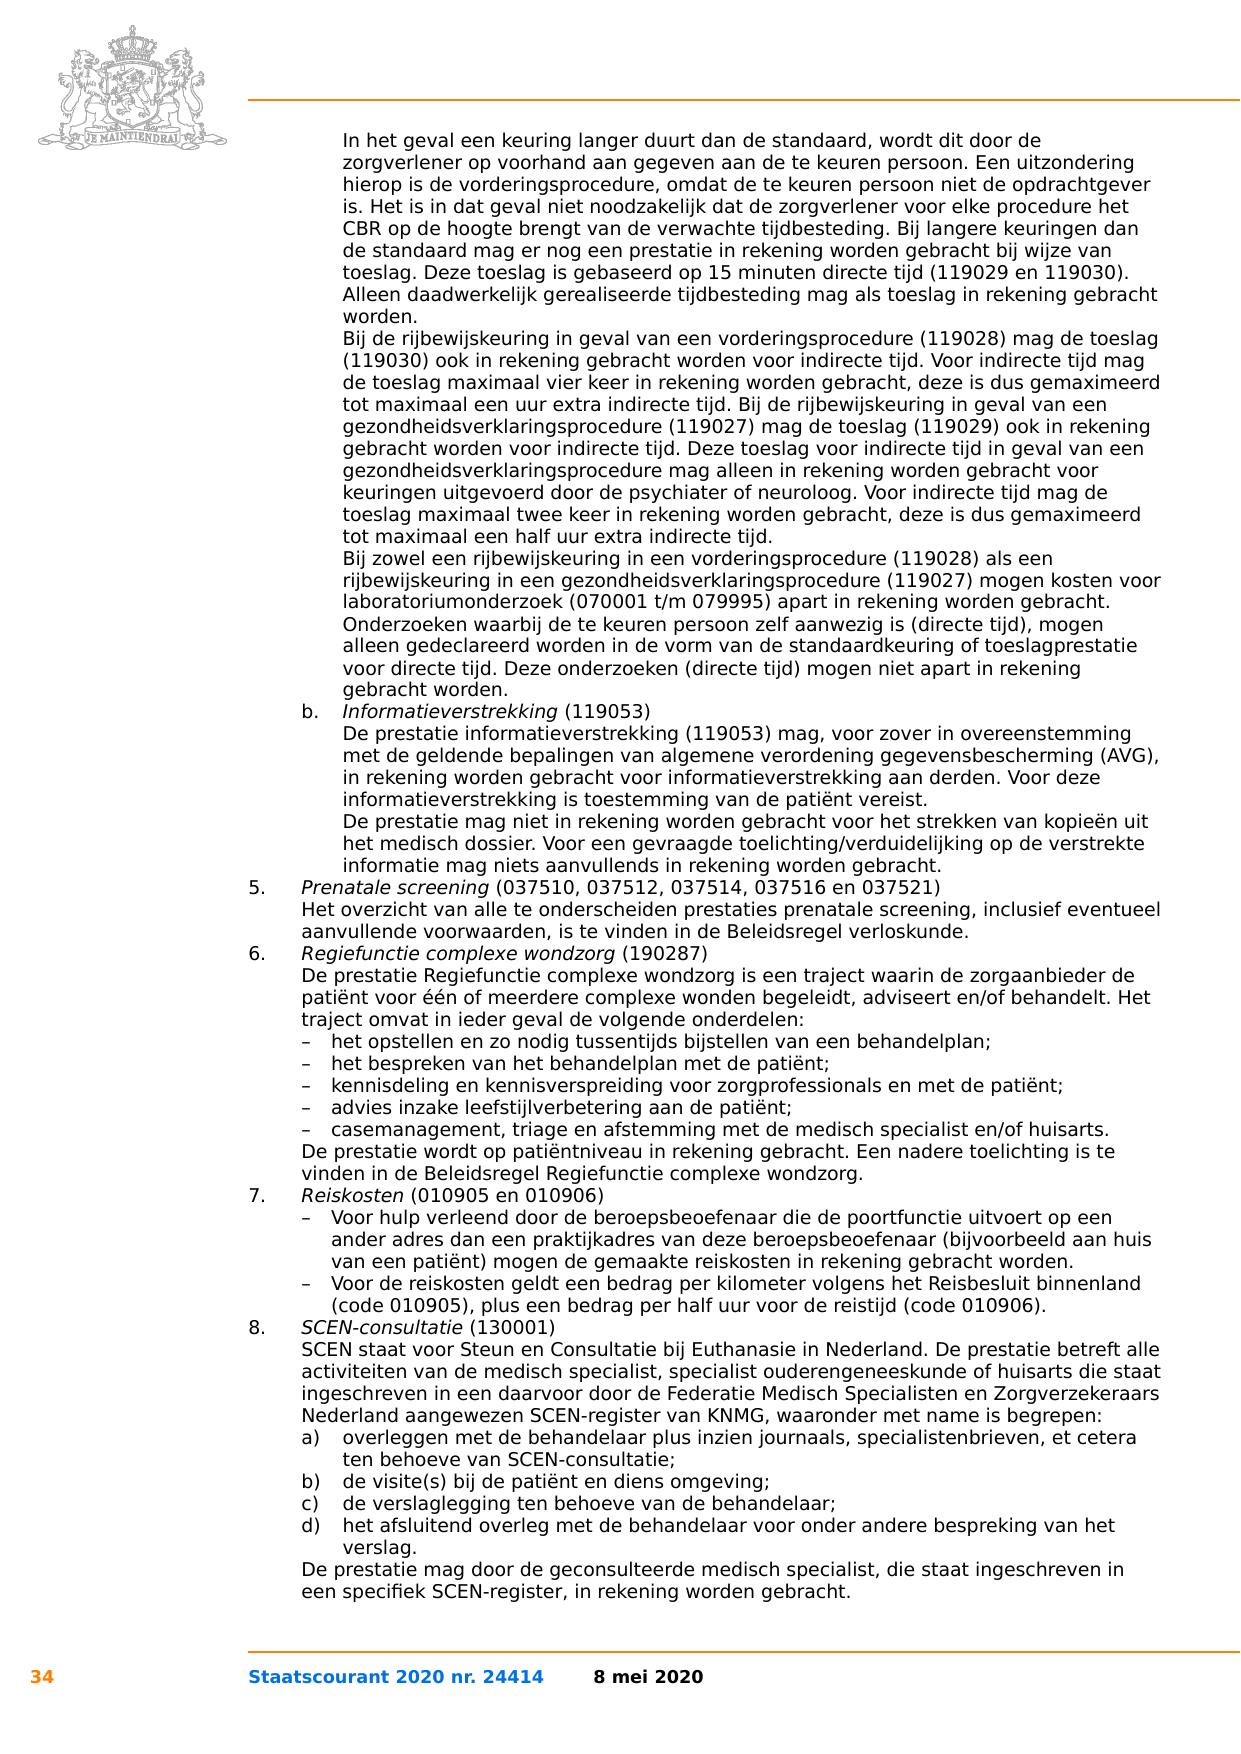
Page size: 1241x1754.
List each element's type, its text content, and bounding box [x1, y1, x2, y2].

text De prestatie wordt op patiëntniveau in rekening gebracht. Een nadere toelichting is te vinden in de Beleidsregel Regiefunctie complexe wondzorg. [301, 1141, 1163, 1185]
text – het opstellen en zo nodig tussentijds bijstellen van een behandelplan; [301, 1031, 1163, 1053]
text – casemanagement, triage en afstemming met de medisch specialist en/of huisarts. [301, 1119, 1163, 1141]
text – Voor de reiskosten geldt een bedrag per kilometer volgens het Reisbesluit binnenland (code 010905), plus een bedrag per half uur voor de reistijd (code 010906). [301, 1273, 1163, 1317]
text d) het afsluitend overleg met de behandelaar voor onder andere bespreking van het verslag. [301, 1514, 1163, 1558]
text 7. Reiskosten (010905 en 010906) [248, 1185, 1163, 1207]
text 5. Prenatale screening (037510, 037512, 037514, 037516 en 037521) [248, 877, 1163, 899]
text – het bespreken van het behandelplan met de patiënt; [301, 1053, 1163, 1075]
text De prestatie informatieverstrekking (119053) mag, voor zover in overeenstemming met de geldende bepalingen van algemene verordening gegevensbescherming (AVG), in rekening worden gebracht voor informatieverstrekking aan derden. Voor deze informatieverstrekking is toestemming van de patiënt vereist. [342, 723, 1163, 811]
text SCEN staat voor Steun en Consultatie bij Euthanasie in Nederland. De prestatie betreft alle activiteiten van de medisch specialist, specialist ouderengeneeskunde of huisarts die staat ingeschreven in een daarvoor door de Federatie Medisch Specialisten en Zorgverzekeraars Nederland aangewezen SCEN-register van KNMG, waaronder met name is begrepen: [301, 1339, 1163, 1427]
text Bij zowel een rijbewijskeuring in een vorderingsprocedure (119028) als een rijbewijskeuring in een gezondheidsverklaringsprocedure (119027) mogen kosten voor laboratoriumonderzoek (070001 t/m 079995) apart in rekening worden gebracht. Onderzoeken waarbij de te keuren persoon zelf aanwezig is (directe tijd), mogen alleen gedeclareerd worden in de vorm van de standaardkeuring of toeslagprestatie voor directe tijd. Deze onderzoeken (directe tijd) mogen niet apart in rekening gebracht worden. [342, 547, 1163, 701]
text – advies inzake leefstijlverbetering aan de patiënt; [301, 1097, 1163, 1119]
text 8. SCEN-consultatie (130001) [248, 1317, 1163, 1339]
picture [38, 25, 227, 150]
text Bij de rijbewijskeuring in geval van een vorderingsprocedure (119028) mag de toeslag (119030) ook in rekening gebracht worden voor indirecte tijd. Voor indirecte tijd mag de toeslag maximaal vier keer in rekening worden gebracht, deze is dus gemaximeerd tot maximaal een uur extra indirecte tijd. Bij de rijbewijskeuring in geval van een gezondheidsverklaringsprocedure (119027) mag de toeslag (119029) ook in rekening gebracht worden voor indirecte tijd. Deze toeslag voor indirecte tijd in geval van een gezondheidsverklaringsprocedure mag alleen in rekening worden gebracht voor keuringen uitgevoerd door de psychiater of neuroloog. Voor indirecte tijd mag de toeslag maximaal twee keer in rekening worden gebracht, deze is dus gemaximeerd tot maximaal een half uur extra indirecte tijd. [342, 328, 1163, 547]
text – kennisdeling en kennisverspreiding voor zorgprofessionals en met de patiënt; [301, 1075, 1163, 1097]
text c) de verslaglegging ten behoeve van de behandelaar; [301, 1493, 1163, 1514]
text b) de visite(s) bij de patiënt en diens omgeving; [301, 1471, 1163, 1493]
text Het overzicht van alle te onderscheiden prestaties prenatale screening, inclusief eventueel aanvullende voorwaarden, is te vinden in de Beleidsregel verloskunde. [301, 899, 1163, 943]
text De prestatie mag door de geconsulteerde medisch specialist, die staat ingeschreven in een specifiek SCEN-register, in rekening worden gebracht. [301, 1558, 1163, 1602]
text De prestatie Regiefunctie complexe wondzorg is een traject waarin de zorgaanbieder de patiënt voor één of meerdere complexe wonden begeleidt, adviseert en/of behandelt. Het traject omvat in ieder geval de volgende onderdelen: [301, 965, 1163, 1031]
text De prestatie mag niet in rekening worden gebracht voor het strekken van kopieën uit het medisch dossier. Voor een gevraagde toelichting/verduidelijking op de verstrekte informatie mag niets aanvullends in rekening worden gebracht. [342, 811, 1163, 877]
text In het geval een keuring langer duurt dan de standaard, wordt dit door de zorgverlener op voorhand aan gegeven aan de te keuren persoon. Een uitzondering hierop is de vorderingsprocedure, omdat de te keuren persoon niet de opdrachtgever is. Het is in dat geval niet noodzakelijk dat de zorgverlener voor elke procedure het CBR op de hoogte brengt van de verwachte tijdbesteding. Bij langere keuringen dan de standaard mag er nog een prestatie in rekening worden gebracht bij wijze van toeslag. Deze toeslag is gebaseerd op 15 minuten directe tijd (119029 en 119030). Alleen daadwerkelijk gerealiseerde tijdbesteding mag als toeslag in rekening gebracht worden. [342, 130, 1163, 328]
text b. Informatieverstrekking (119053) [301, 701, 1163, 723]
text 6. Regiefunctie complexe wondzorg (190287) [248, 943, 1163, 965]
text a) overleggen met de behandelaar plus inzien journaals, specialistenbrieven, et cetera ten behoeve van SCEN-consultatie; [301, 1427, 1163, 1471]
text – Voor hulp verleend door de beroepsbeoefenaar die de poortfunctie uitvoert op een ander adres dan een praktijkadres van deze beroepsbeoefenaar (bijvoorbeeld aan huis van een patiënt) mogen de gemaakte reiskosten in rekening gebracht worden. [301, 1207, 1163, 1273]
